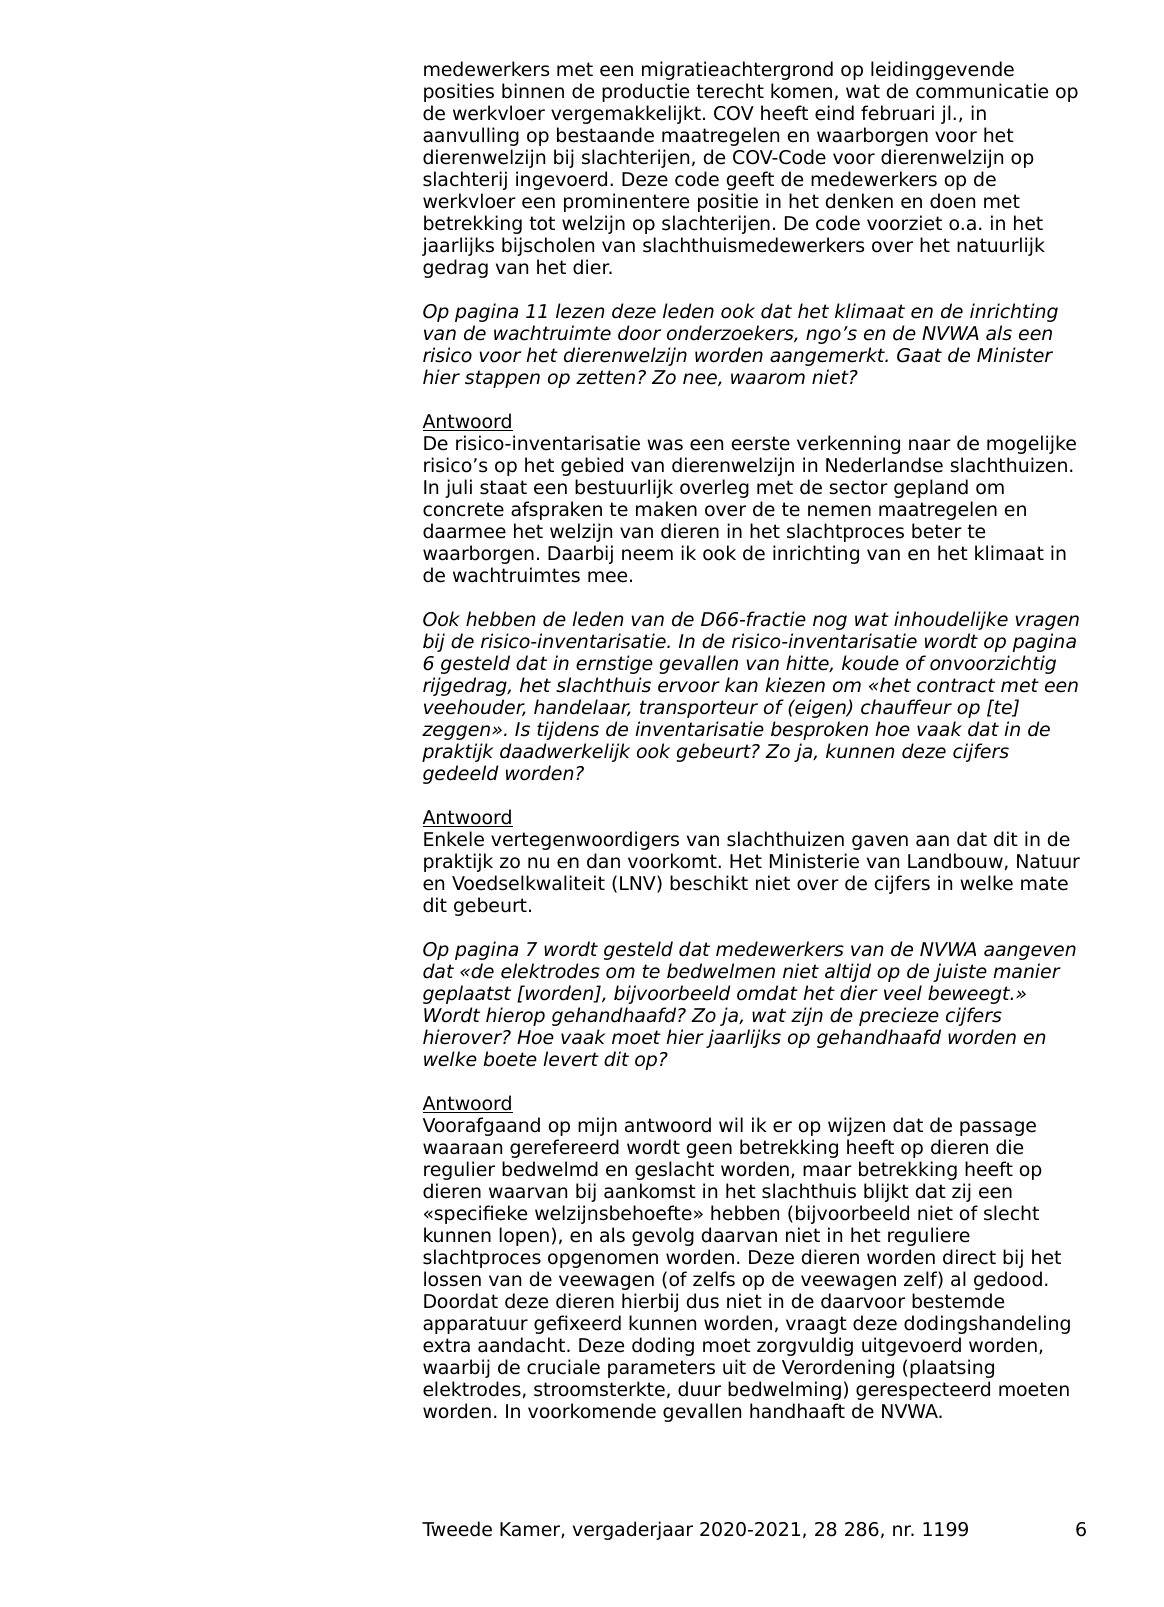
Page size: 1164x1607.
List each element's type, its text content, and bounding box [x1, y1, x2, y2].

text Voorafgaand op mijn antwoord wil ik er op wijzen dat de passage waaraan gerefereerd wordt geen betrekking heeft op dieren die regulier bedwelmd en geslacht worden, maar betrekking heeft op dieren waarvan bij aankomst in het slachthuis blijkt dat zij een «specifieke welzijnsbehoefte» hebben (bijvoorbeeld niet of slecht kunnen lopen), en als gevolg daarvan niet in het reguliere slachtproces opgenomen worden. Deze dieren worden direct bij het lossen van de veewagen (of zelfs op de veewagen zelf) al gedood. Doordat deze dieren hierbij dus niet in de daarvoor bestemde apparatuur gefixeerd kunnen worden, vraagt deze dodingshandeling extra aandacht. Deze doding moet zorgvuldig uitgevoerd worden, waarbij de cruciale parameters uit de Verordening (plaatsing elektrodes, stroomsterkte, duur bedwelming) gerespecteerd moeten worden. In voorkomende gevallen handhaaft de NVWA. [422, 1115, 1087, 1423]
text Ook hebben de leden van de D66-fractie nog wat inhoudelijke vragen bij de risico-inventarisatie. In de risico-inventarisatie wordt op pagina 6 gesteld dat in ernstige gevallen van hitte, koude of onvoorzichtig rijgedrag, het slachthuis ervoor kan kiezen om «het contract met een veehouder, handelaar, transporteur of (eigen) chauffeur op [te] zeggen». Is tijdens de inventarisatie besproken hoe vaak dat in de praktijk daadwerkelijk ook gebeurt? Zo ja, kunnen deze cijfers gedeeld worden? [422, 609, 1087, 785]
subtitle Antwoord [422, 1093, 1087, 1115]
text medewerkers met een migratieachtergrond op leidinggevende posities binnen de productie terecht komen, wat de communicatie op de werkvloer vergemakkelijkt. COV heeft eind februari jl., in aanvulling op bestaande maatregelen en waarborgen voor het dierenwelzijn bij slachterijen, de COV-Code voor dierenwelzijn op slachterij ingevoerd. Deze code geeft de medewerkers op de werkvloer een prominentere positie in het denken en doen met betrekking tot welzijn op slachterijen. De code voorziet o.a. in het jaarlijks bijscholen van slachthuismedewerkers over het natuurlijk gedrag van het dier. [422, 59, 1087, 279]
text Enkele vertegenwoordigers van slachthuizen gaven aan dat dit in de praktijk zo nu en dan voorkomt. Het Ministerie van Landbouw, Natuur en Voedselkwaliteit (LNV) beschikt niet over de cijfers in welke mate dit gebeurt. [422, 829, 1087, 917]
text Op pagina 7 wordt gesteld dat medewerkers van de NVWA aangeven dat «de elektrodes om te bedwelmen niet altijd op de juiste manier geplaatst [worden], bijvoorbeeld omdat het dier veel beweegt.» Wordt hierop gehandhaafd? Zo ja, wat zijn de precieze cijfers hierover? Hoe vaak moet hier jaarlijks op gehandhaafd worden en welke boete levert dit op? [422, 939, 1087, 1071]
text De risico-inventarisatie was een eerste verkenning naar de mogelijke risico’s op het gebied van dierenwelzijn in Nederlandse slachthuizen. In juli staat een bestuurlijk overleg met de sector gepland om concrete afspraken te maken over de te nemen maatregelen en daarmee het welzijn van dieren in het slachtproces beter te waarborgen. Daarbij neem ik ook de inrichting van en het klimaat in de wachtruimtes mee. [422, 433, 1087, 587]
subtitle Antwoord [422, 411, 1087, 433]
text Op pagina 11 lezen deze leden ook dat het klimaat en de inrichting van de wachtruimte door onderzoekers, ngo’s en de NVWA als een risico voor het dierenwelzijn worden aangemerkt. Gaat de Minister hier stappen op zetten? Zo nee, waarom niet? [422, 301, 1087, 389]
subtitle Antwoord [422, 807, 1087, 829]
